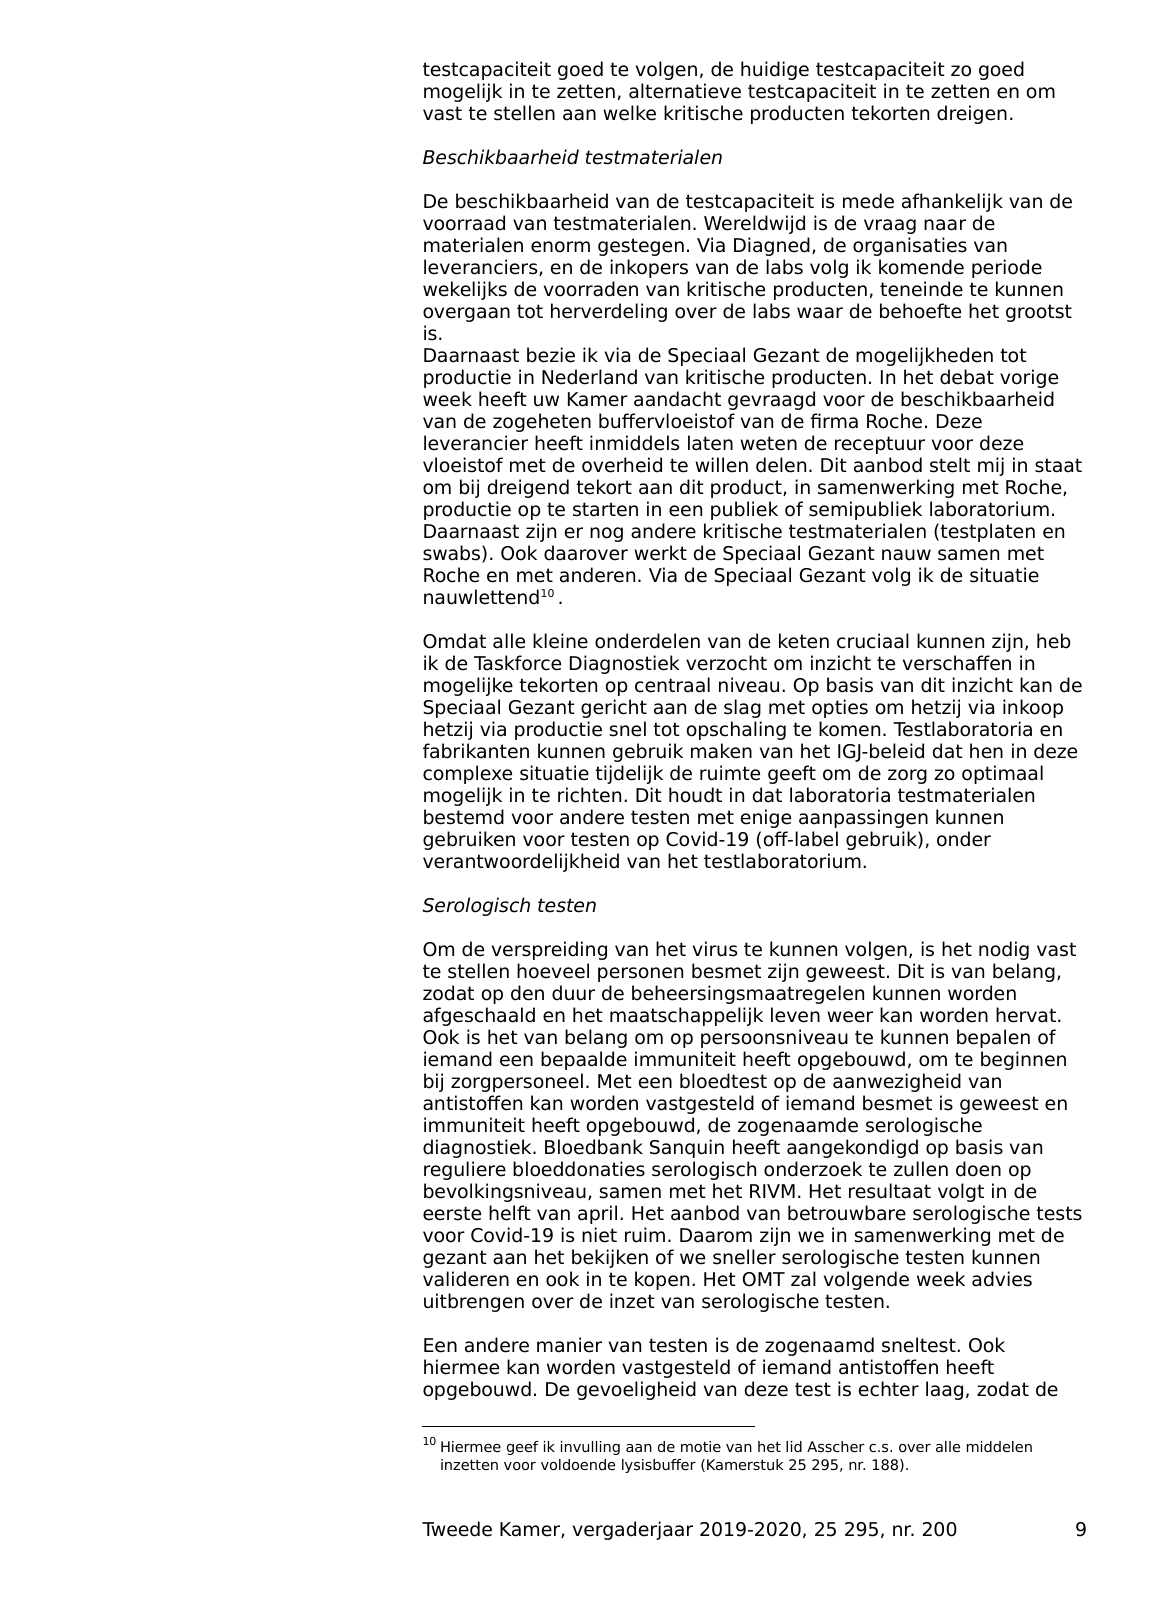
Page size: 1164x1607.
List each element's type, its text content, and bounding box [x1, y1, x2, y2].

text testcapaciteit goed te volgen, de huidige testcapaciteit zo goed mogelijk in te zetten, alternatieve testcapaciteit in te zetten en om vast te stellen aan welke kritische producten tekorten dreigen. [422, 59, 1087, 125]
text De beschikbaarheid van de testcapaciteit is mede afhankelijk van de voorraad van testmaterialen. Wereldwijd is de vraag naar de materialen enorm gestegen. Via Diagned, de organisaties van leveranciers, en de inkopers van de labs volg ik komende periode wekelijks de voorraden van kritische producten, teneinde te kunnen overgaan tot herverdeling over de labs waar de behoefte het grootst is. [422, 191, 1087, 345]
text Om de verspreiding van het virus te kunnen volgen, is het nodig vast te stellen hoeveel personen besmet zijn geweest. Dit is van belang, zodat op den duur de beheersingsmaatregelen kunnen worden afgeschaald en het maatschappelijk leven weer kan worden hervat. Ook is het van belang om op persoonsniveau te kunnen bepalen of iemand een bepaalde immuniteit heeft opgebouwd, om te beginnen bij zorgpersoneel. Met een bloedtest op de aanwezigheid van antistoffen kan worden vastgesteld of iemand besmet is geweest en immuniteit heeft opgebouwd, de zogenaamde serologische diagnostiek. Bloedbank Sanquin heeft aangekondigd op basis van reguliere bloeddonaties serologisch onderzoek te zullen doen op bevolkingsniveau, samen met het RIVM. Het resultaat volgt in de eerste helft van april. Het aanbod van betrouwbare serologische tests voor Covid-19 is niet ruim. Daarom zijn we in samenwerking met de gezant aan het bekijken of we sneller serologische testen kunnen valideren en ook in te kopen. Het OMT zal volgende week advies uitbrengen over de inzet van serologische testen. [422, 939, 1087, 1313]
subtitle Beschikbaarheid testmaterialen [422, 147, 1087, 169]
text Omdat alle kleine onderdelen van de keten cruciaal kunnen zijn, heb ik de Taskforce Diagnostiek verzocht om inzicht te verschaffen in mogelijke tekorten op centraal niveau. Op basis van dit inzicht kan de Speciaal Gezant gericht aan de slag met opties om hetzij via inkoop hetzij via productie snel tot opschaling te komen. Testlaboratoria en fabrikanten kunnen gebruik maken van het IGJ-beleid dat hen in deze complexe situatie tijdelijk de ruimte geeft om de zorg zo optimaal mogelijk in te richten. Dit houdt in dat laboratoria testmaterialen bestemd voor andere testen met enige aanpassingen kunnen gebruiken voor testen op Covid-19 (off-label gebruik), onder verantwoordelijkheid van het testlaboratorium. [422, 631, 1087, 873]
text Een andere manier van testen is de zogenaamd sneltest. Ook hiermee kan worden vastgesteld of iemand antistoffen heeft opgebouwd. De gevoeligheid van deze test is echter laag, zodat de [422, 1335, 1087, 1401]
subtitle Serologisch testen [422, 895, 1087, 917]
text Daarnaast bezie ik via de Speciaal Gezant de mogelijkheden tot productie in Nederland van kritische producten. In het debat vorige week heeft uw Kamer aandacht gevraagd voor de beschikbaarheid van de zogeheten buffervloeistof van de firma Roche. Deze leverancier heeft inmiddels laten weten de receptuur voor deze vloeistof met de overheid te willen delen. Dit aanbod stelt mij in staat om bij dreigend tekort aan dit product, in samenwerking met Roche, productie op te starten in een publiek of semipubliek laboratorium. Daarnaast zijn er nog andere kritische testmaterialen (testplaten en swabs). Ook daarover werkt de Speciaal Gezant nauw samen met Roche en met anderen. Via de Speciaal Gezant volg ik de situatie nauwlettend. [422, 345, 1087, 609]
text Hiermee geef ik invulling aan de motie van het lid Asscher c.s. over alle middelen inzetten voor voldoende lysisbuffer (Kamerstuk 25 295, nr. 188). [422, 1435, 1087, 1474]
